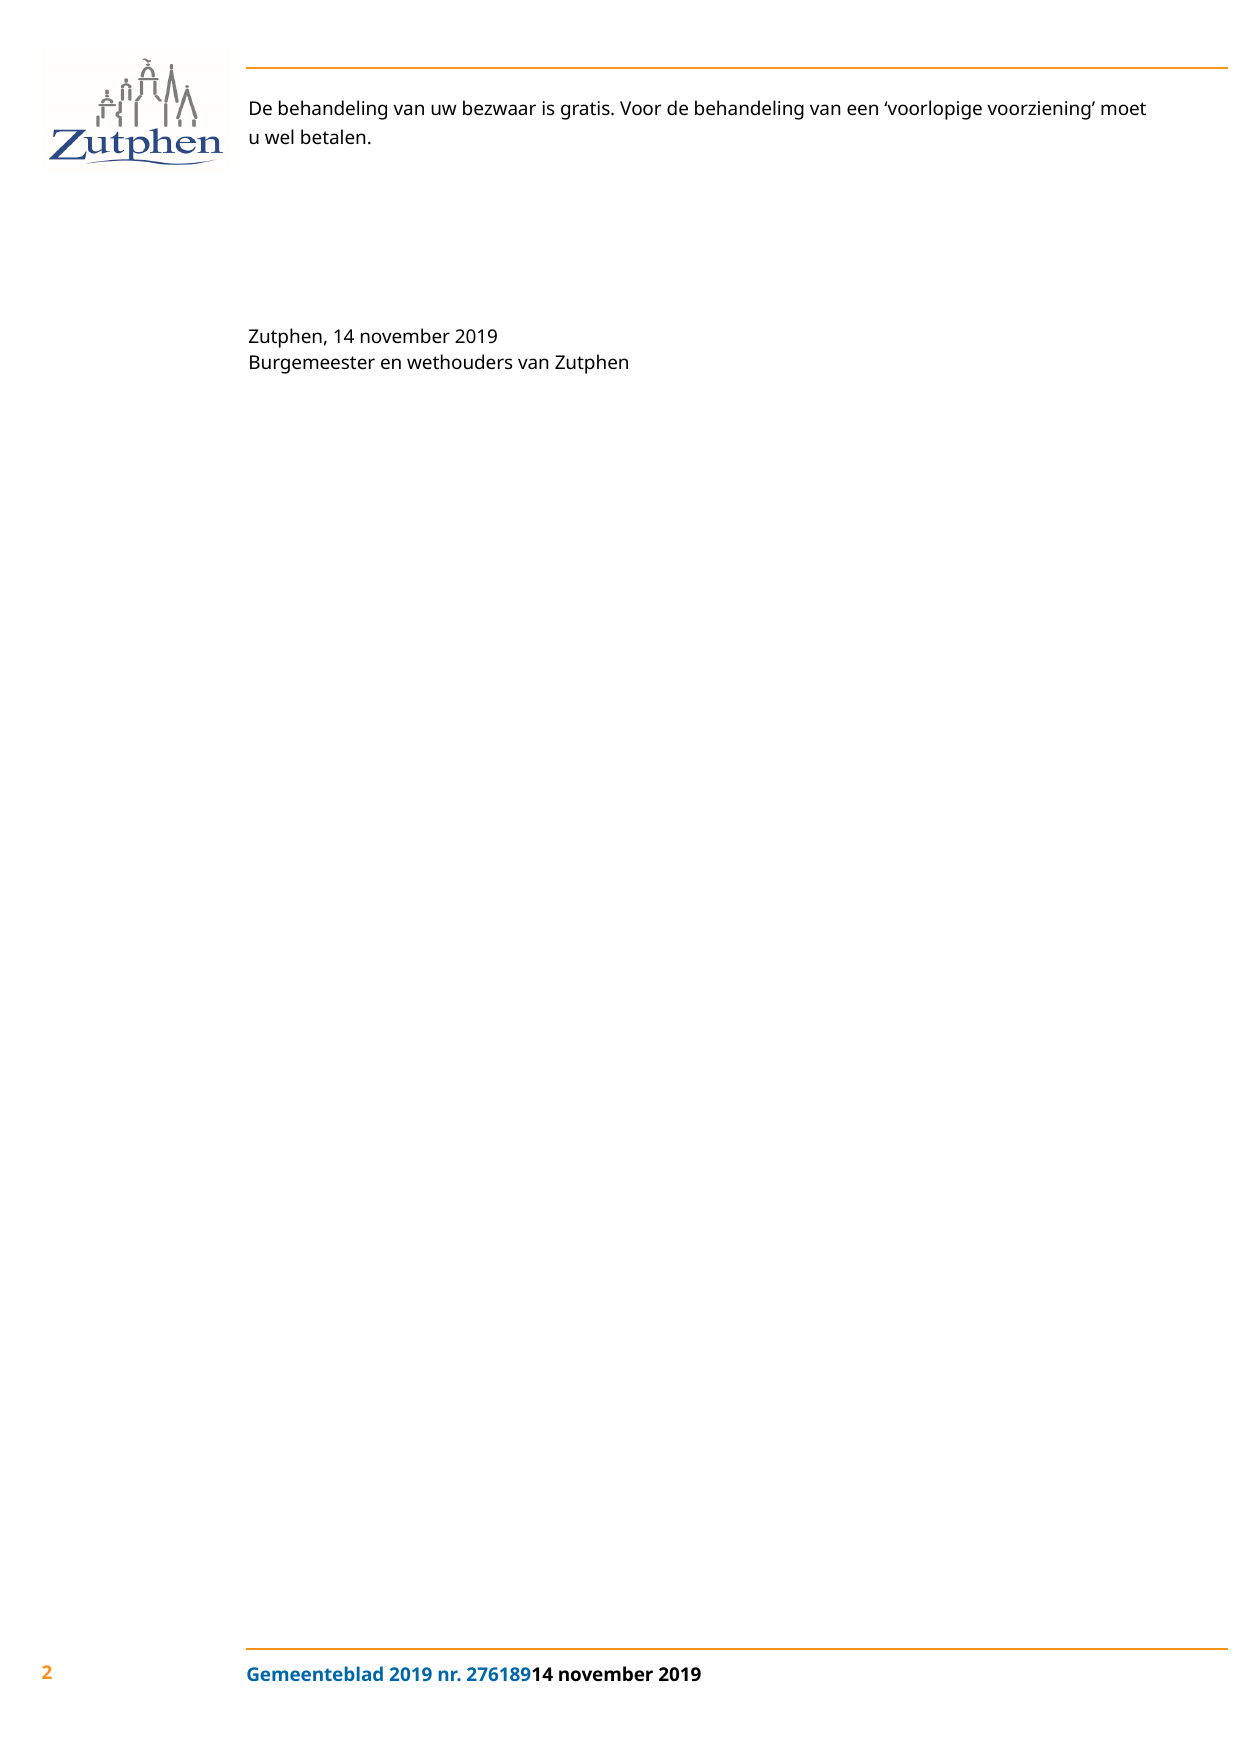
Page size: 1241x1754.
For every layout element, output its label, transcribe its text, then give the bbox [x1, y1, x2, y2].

text De behandeling van uw bezwaar is gratis. Voor de behandeling van een ‘voorlopige voorziening’ moet u wel betalen. [248, 95, 1152, 150]
picture [41, 47, 231, 172]
text Zutphen, 14 november 2019 [248, 323, 1152, 349]
text Burgemeester en wethouders van Zutphen [248, 349, 1152, 375]
